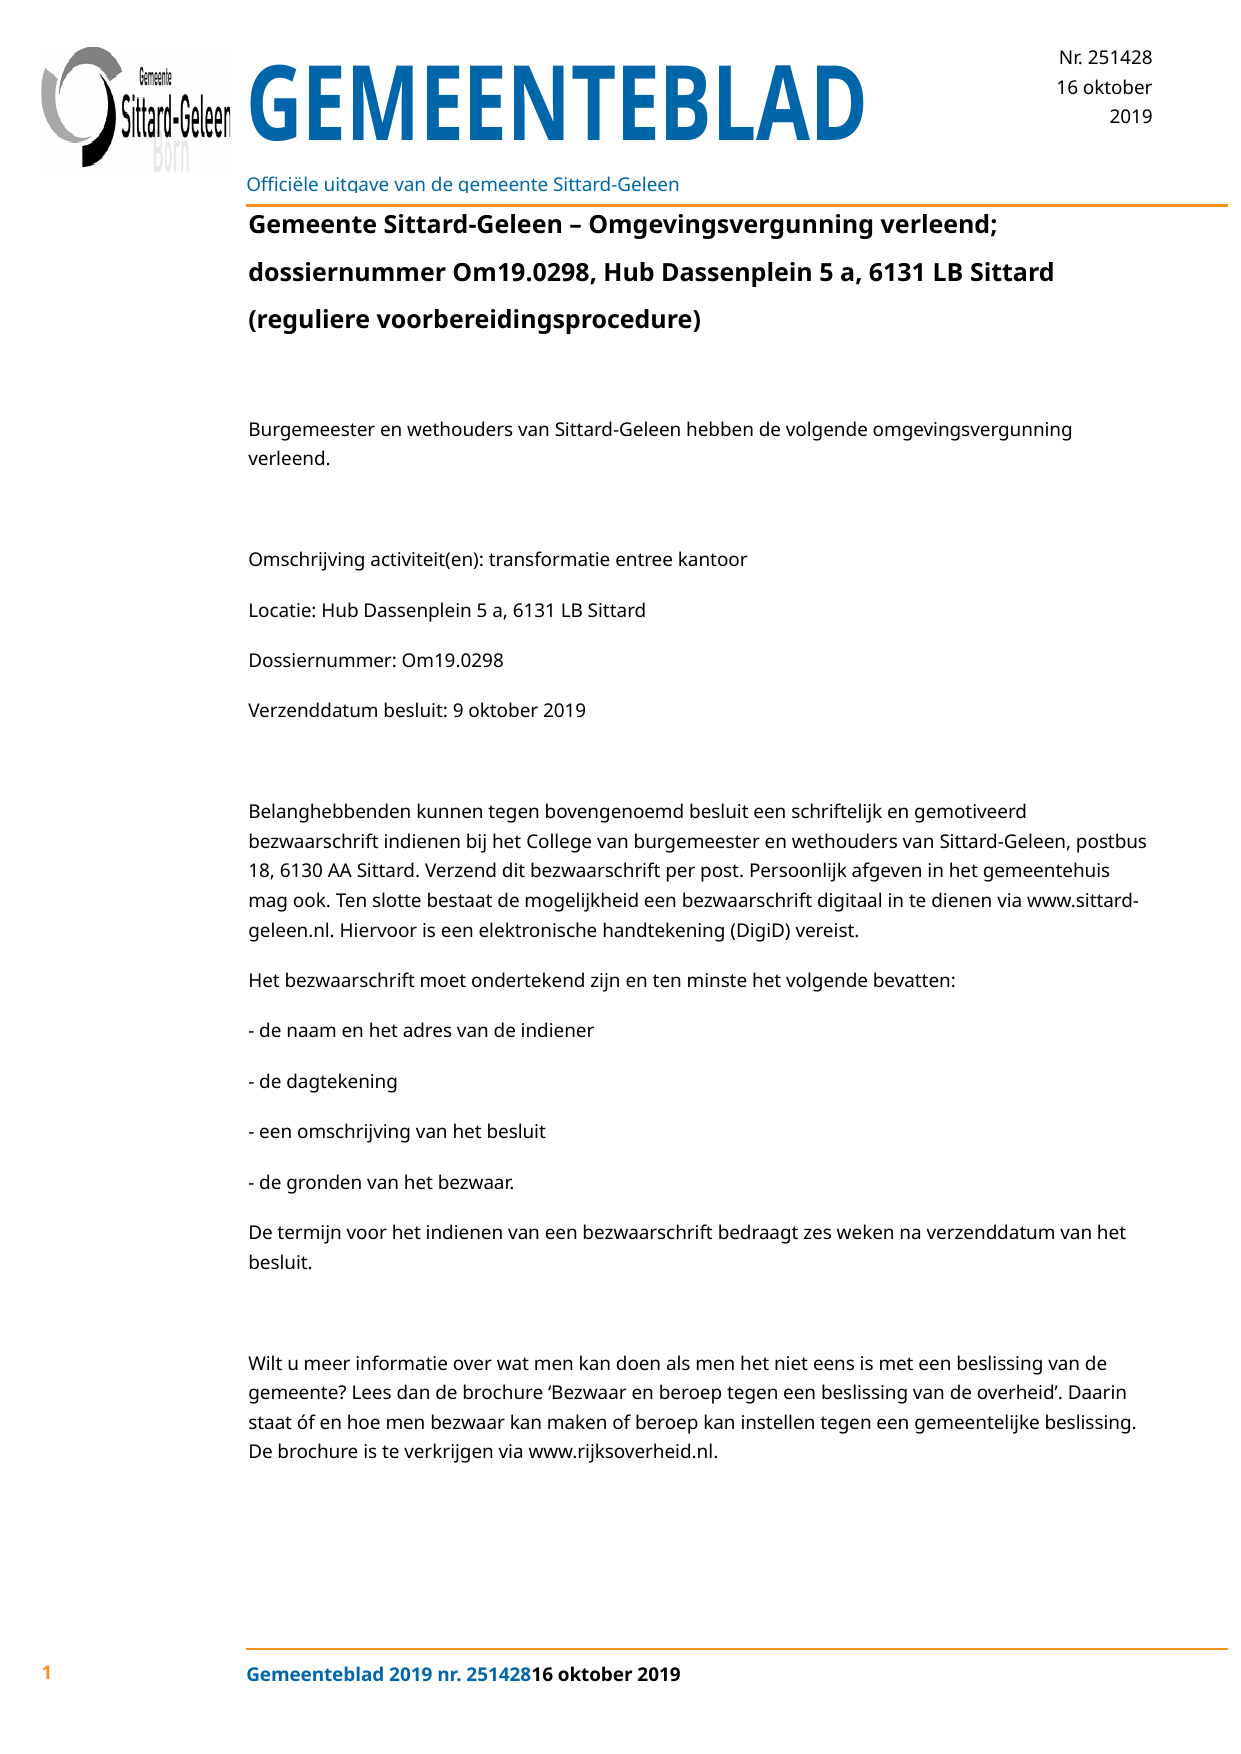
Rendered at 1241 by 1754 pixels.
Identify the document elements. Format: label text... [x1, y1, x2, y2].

text - de gronden van het bezwaar. [248, 1169, 1152, 1194]
text Locatie: Hub Dassenplein 5 a, 6131 LB Sittard [248, 597, 1152, 622]
text Belanghebbenden kunnen tegen bovengenoemd besluit een schriftelijk en gemotiveerd bezwaarschrift indienen bij het College van burgemeester en wethouders van Sittard-Geleen, postbus 18, 6130 AA Sittard. Verzend dit bezwaarschrift per post. Persoonlijk afgeven in het gemeentehuis mag ook. Ten slotte bestaat de mogelijkheid een bezwaarschrift digitaal in te dienen via www.sittard-geleen.nl. Hiervoor is een elektronische handtekening (DigiD) vereist. [248, 798, 1152, 942]
text Verzenddatum besluit: 9 oktober 2019 [248, 698, 1152, 723]
text Gemeente Sittard-Geleen – Omgevingsvergunning verleend; dossiernummer Om19.0298, Hub Dassenplein 5 a, 6131 LB Sittard (reguliere voorbereidingsprocedure) [248, 207, 1152, 336]
text Wilt u meer informatie over wat men kan doen als men het niet eens is met een beslissing van de gemeente? Lees dan de brochure ‘Bezwaar en beroep tegen een beslissing van de overheid’. Daarin staat óf en hoe men bezwaar kan maken of beroep kan instellen tegen een gemeentelijke beslissing. De brochure is te verkrijgen via www.rijksoverheid.nl. [248, 1350, 1152, 1464]
text - de dagtekening [248, 1068, 1152, 1094]
text Dossiernummer: Om19.0298 [248, 647, 1152, 673]
text De termijn voor het indienen van een bezwaarschrift bedraagt zes weken na verzenddatum van het besluit. [248, 1219, 1152, 1274]
text Burgemeester en wethouders van Sittard-Geleen hebben de volgende omgevingsvergunning verleend. [248, 416, 1152, 471]
text Het bezwaarschrift moet ondertekend zijn en ten minste het volgende bevatten: [248, 967, 1152, 993]
text - de naam en het adres van de indiener [248, 1018, 1152, 1043]
picture [41, 47, 231, 172]
text - een omschrijving van het besluit [248, 1118, 1152, 1144]
text Omschrijving activiteit(en): transformatie entree kantoor [248, 546, 1152, 572]
